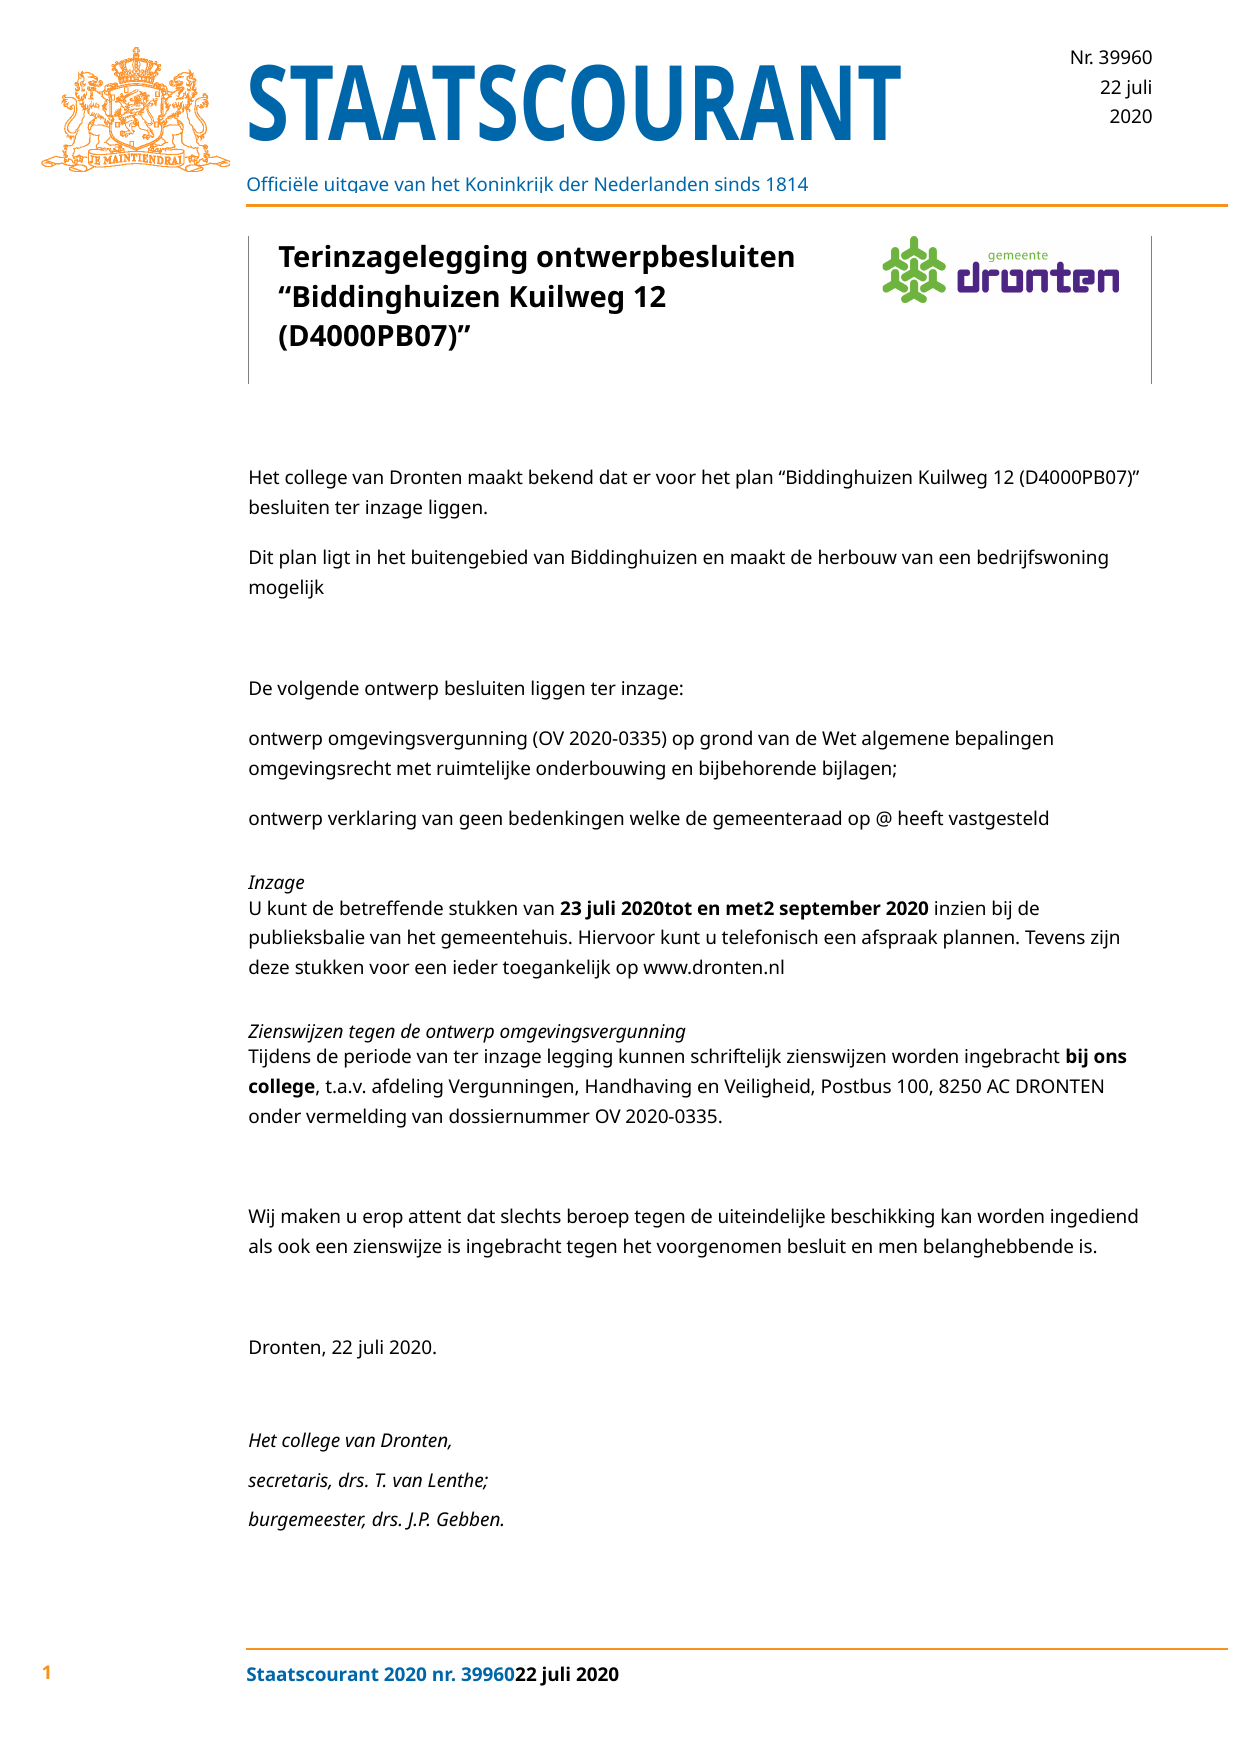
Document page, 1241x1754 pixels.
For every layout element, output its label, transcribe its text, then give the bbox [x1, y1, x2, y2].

table_header [1119, 236, 1151, 302]
text ontwerp omgevingsvergunning (OV 2020-0335) op grond van de Wet algemene bepalingen omgevingsrecht met ruimtelijke onderbouwing en bijbehorende bijlagen; [248, 725, 1152, 781]
text Zienswijzen tegen de ontwerp omgevingsvergunning [248, 1018, 1152, 1044]
text Het college van Dronten maakt bekend dat er voor het plan “Biddinghuizen Kuilweg 12 (D4000PB07)” besluiten ter inzage liggen. [248, 464, 1152, 520]
text secretaris, drs. T. van Lenthe; [248, 1467, 1152, 1493]
text ontwerp verklaring van geen bedenkingen welke de gemeenteraad op @ heeft vastgesteld [248, 805, 1152, 831]
text Dronten, 22 juli 2020. [248, 1334, 1152, 1360]
table_header [850, 303, 1151, 384]
text De volgende ontwerp besluiten liggen ter inzage: [248, 675, 1152, 701]
text burgemeester, drs. J.P. Gebben. [248, 1506, 1152, 1532]
text Inzage [248, 869, 1152, 895]
text Het college van Dronten, [248, 1428, 1152, 1453]
picture [41, 47, 231, 172]
text Tijdens de periode van ter inzage legging kunnen schriftelijk zienswijzen worden ingebracht bij ons college, t.a.v. afdeling Vergunningen, Handhaving en Veiligheid, Postbus 100, 8250 AC DRONTEN onder vermelding van dossiernummer OV 2020-0335. [248, 1044, 1152, 1129]
table_header [850, 236, 882, 302]
picture [882, 236, 1119, 303]
text Dit plan ligt in het buitengebied van Biddinghuizen en maakt de herbouw van een bedrijfswoning mogelijk [248, 544, 1152, 600]
text Wij maken u erop attent dat slechts beroep tegen de uiteindelijke beschikking kan worden ingediend als ook een zienswijze is ingebracht tegen het voorgenomen besluit en men belanghebbende is. [248, 1204, 1152, 1259]
table_header Terinzagelegging ontwerpbesluiten “Biddinghuizen Kuilweg 12 (D4000PB07)” [249, 236, 850, 384]
text U kunt de betreffende stukken van 23 juli 2020tot en met2 september 2020 inzien bij de publieksbalie van het gemeentehuis. Hiervoor kunt u telefonisch een afspraak plannen. Tevens zijn deze stukken voor een ieder toegankelijk op www.dronten.nl [248, 895, 1152, 980]
